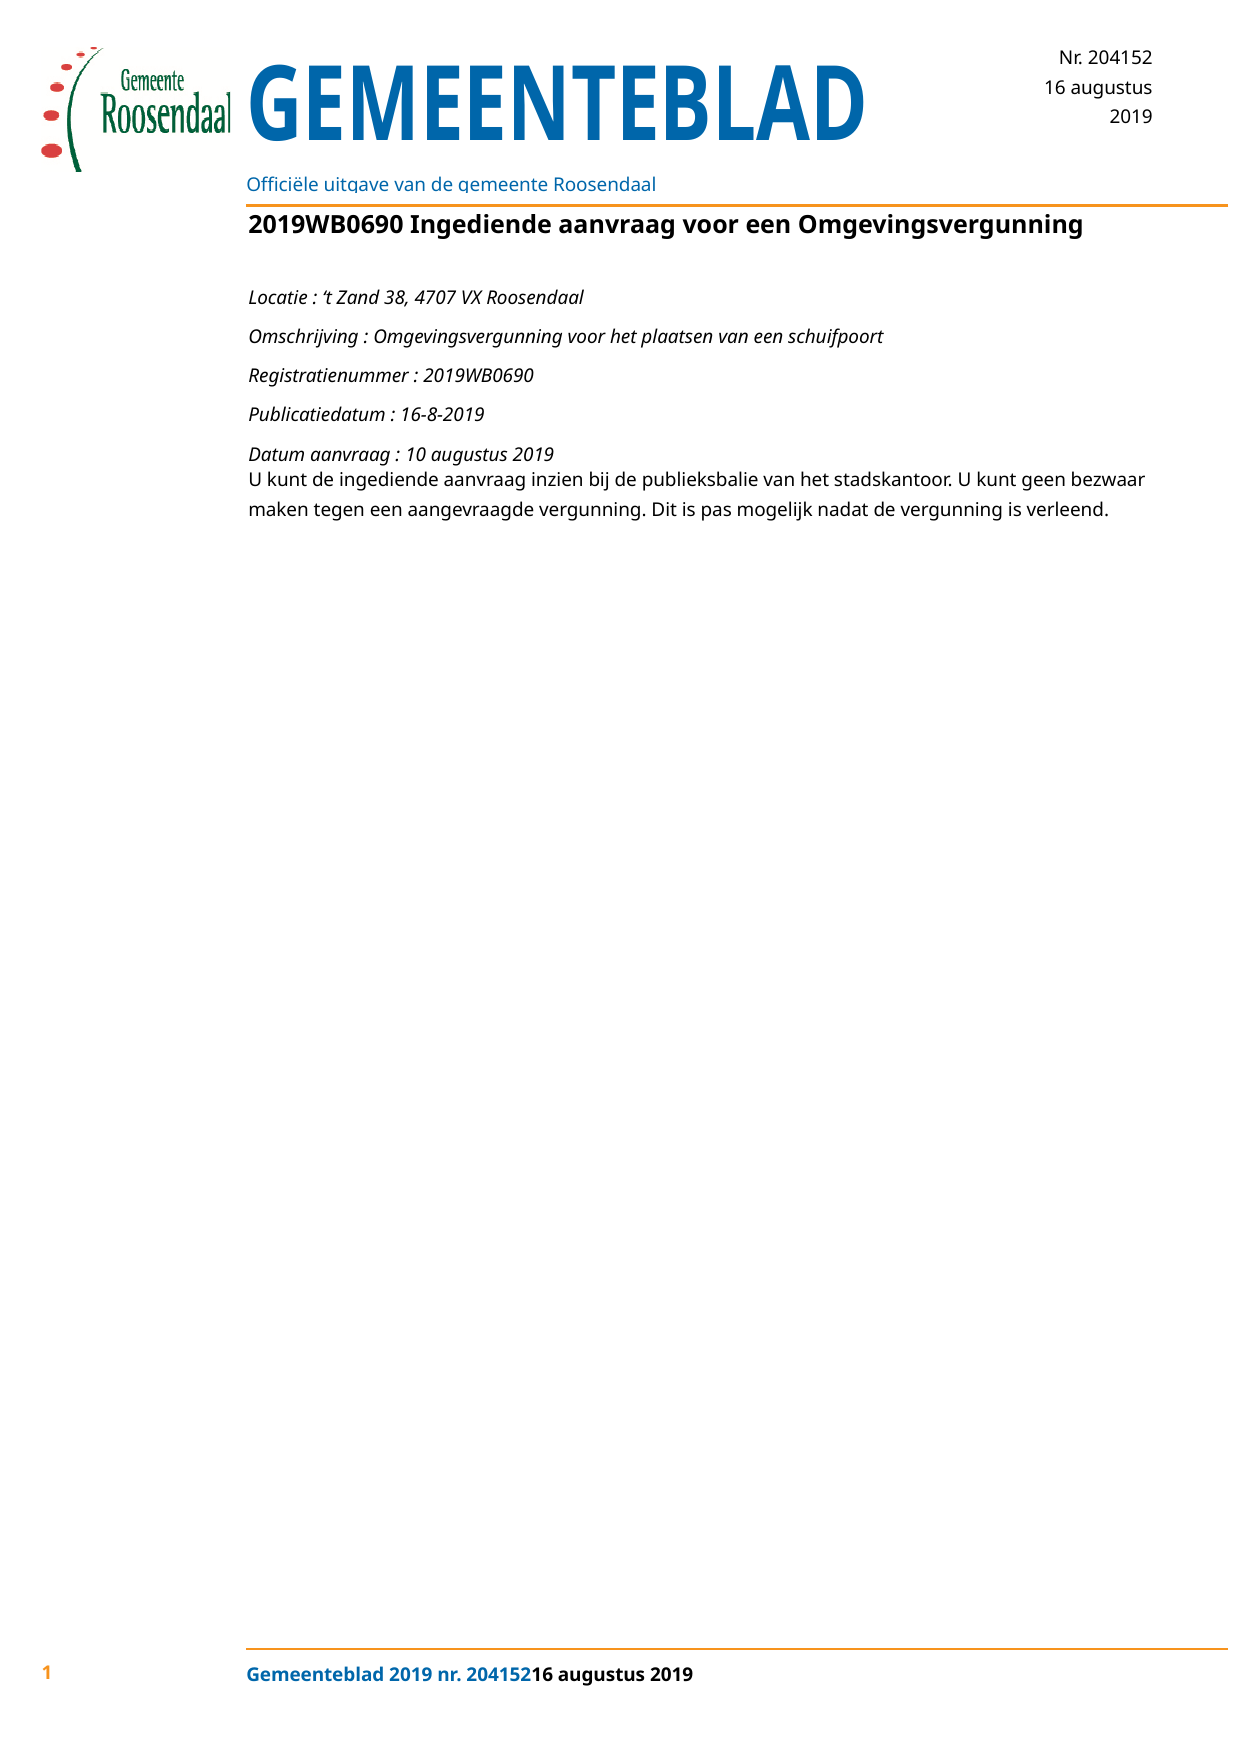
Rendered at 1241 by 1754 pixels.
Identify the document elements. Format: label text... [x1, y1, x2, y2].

text 2019WB0690 Ingediende aanvraag voor een Omgevingsvergunning [248, 207, 1152, 241]
text Registratienummer : 2019WB0690 [248, 362, 1152, 388]
text Omschrijving : Omgevingsvergunning voor het plaatsen van een schuifpoort [248, 323, 1152, 349]
picture [41, 47, 231, 172]
text U kunt de ingediende aanvraag inzien bij de publieksbalie van het stadskantoor. U kunt geen bezwaar maken tegen een aangevraagde vergunning. Dit is pas mogelijk nadat de vergunning is verleend. [248, 467, 1152, 522]
text Locatie : ‘t Zand 38, 4707 VX Roosendaal [248, 284, 1152, 309]
text Datum aanvraag : 10 augustus 2019 [248, 441, 1152, 467]
text Publicatiedatum : 16-8-2019 [248, 402, 1152, 427]
